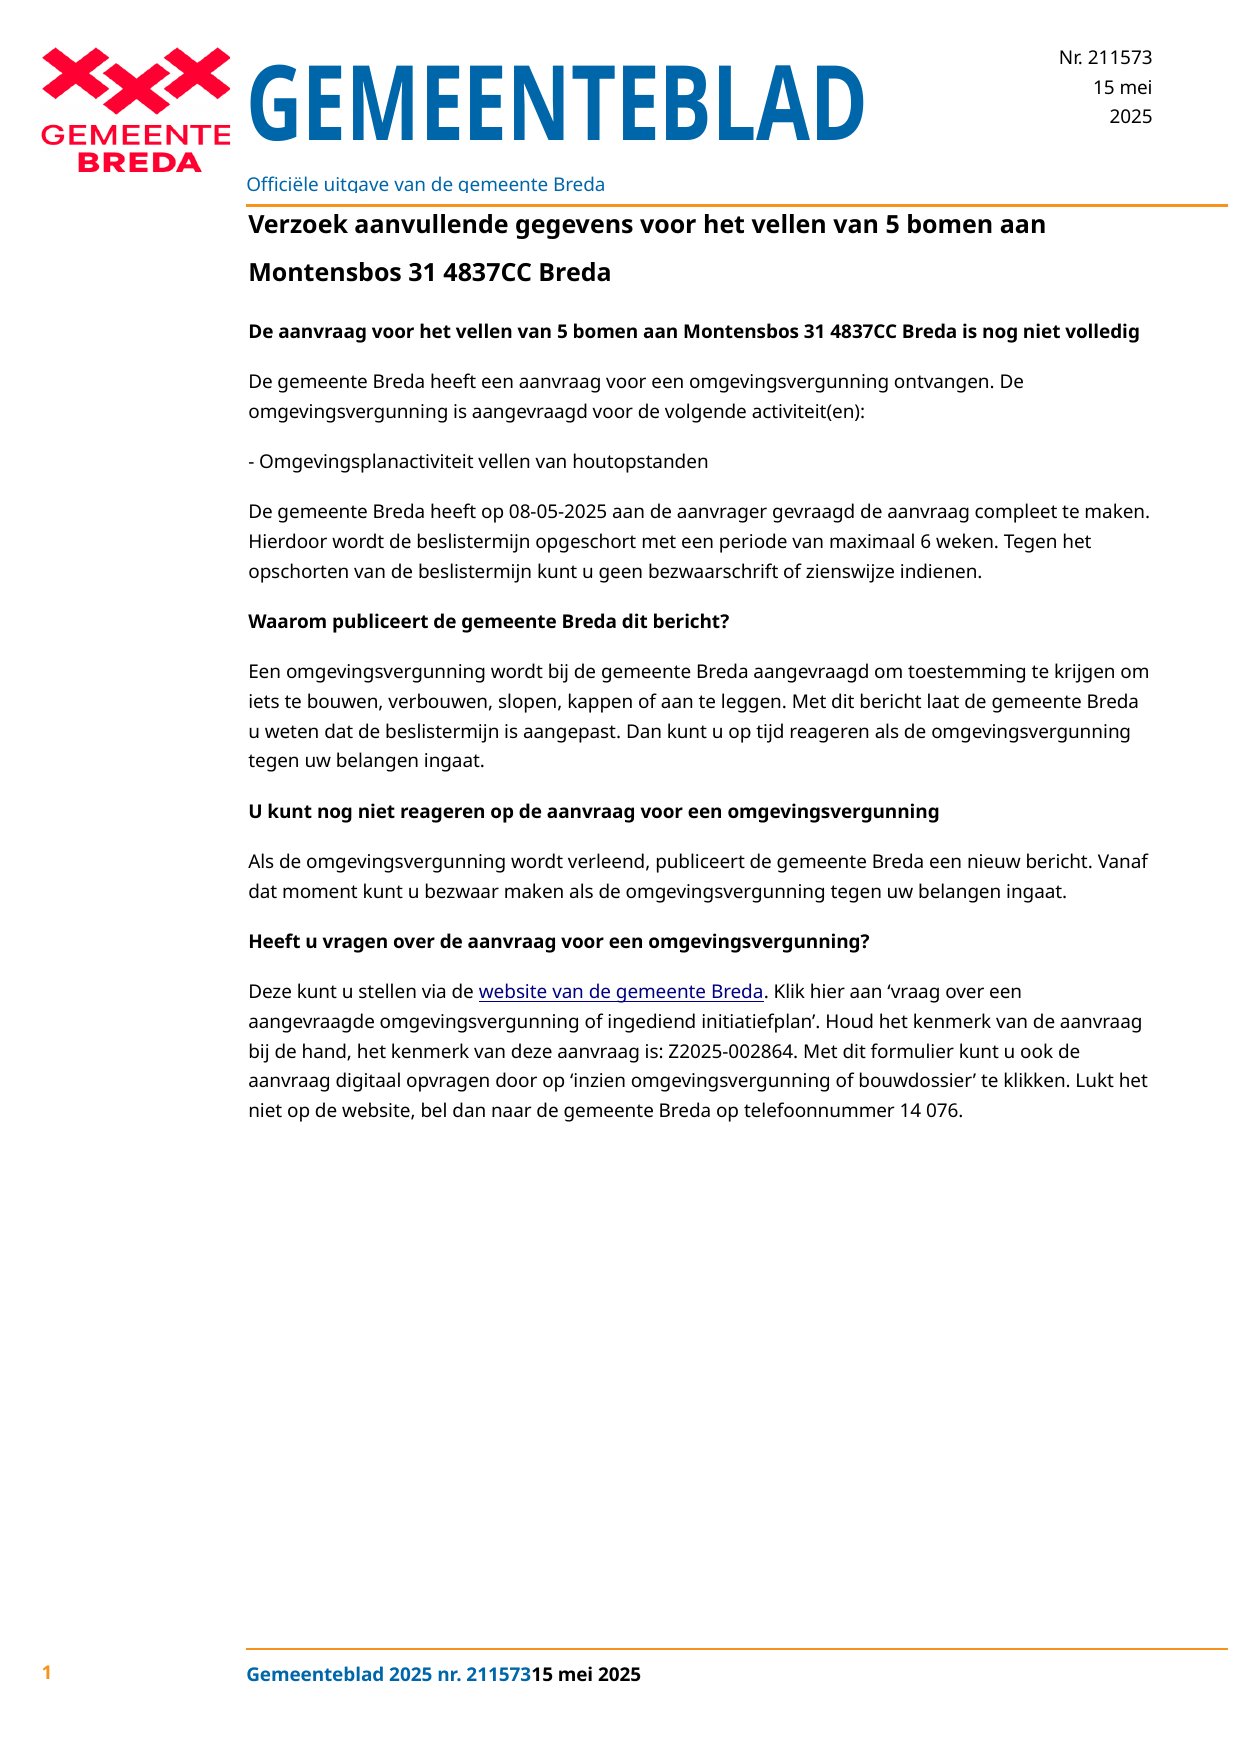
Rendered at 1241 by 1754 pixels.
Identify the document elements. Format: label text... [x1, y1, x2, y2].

picture [41, 47, 231, 172]
text De gemeente Breda heeft op 08-05-2025 aan de aanvrager gevraagd de aanvraag compleet te maken. Hierdoor wordt de beslistermijn opgeschort met een periode van maximaal 6 weken. Tegen het opschorten van de beslistermijn kunt u geen bezwaarschrift of zienswijze indienen. [248, 499, 1152, 584]
text De aanvraag voor het vellen van 5 bomen aan Montensbos 31 4837CC Breda is nog niet volledig [248, 318, 1152, 344]
text De gemeente Breda heeft een aanvraag voor een omgevingsvergunning ontvangen. De omgevingsvergunning is aangevraagd voor de volgende activiteit(en): [248, 368, 1152, 424]
text Heeft u vragen over de aanvraag voor een omgevingsvergunning? [248, 928, 1152, 954]
text U kunt nog niet reageren op de aanvraag voor een omgevingsvergunning [248, 798, 1152, 824]
text - Omgevingsplanactiviteit vellen van houtopstanden [248, 448, 1152, 474]
text Waarom publiceert de gemeente Breda dit bericht? [248, 608, 1152, 634]
text Een omgevingsvergunning wordt bij de gemeente Breda aangevraagd om toestemming te krijgen om iets te bouwen, verbouwen, slopen, kappen of aan te leggen. Met dit bericht laat de gemeente Breda u weten dat de beslistermijn is aangepast. Dan kunt u op tijd reageren als de omgevingsvergunning tegen uw belangen ingaat. [248, 659, 1152, 773]
text Deze kunt u stellen via de website van de gemeente Breda. Klik hier aan ‘vraag over een aangevraagde omgevingsvergunning of ingediend initiatiefplan’. Houd het kenmerk van de aanvraag bij de hand, het kenmerk van deze aanvraag is: Z2025-002864. Met dit formulier kunt u ook de aanvraag digitaal opvragen door op ‘inzien omgevingsvergunning of bouwdossier’ te klikken. Lukt het niet op de website, bel dan naar de gemeente Breda op telefoonnummer 14 076. [248, 979, 1152, 1123]
text Als de omgevingsvergunning wordt verleend, publiceert de gemeente Breda een nieuw bericht. Vanaf dat moment kunt u bezwaar maken als de omgevingsvergunning tegen uw belangen ingaat. [248, 848, 1152, 904]
text Verzoek aanvullende gegevens voor het vellen van 5 bomen aan Montensbos 31 4837CC Breda [248, 207, 1152, 288]
